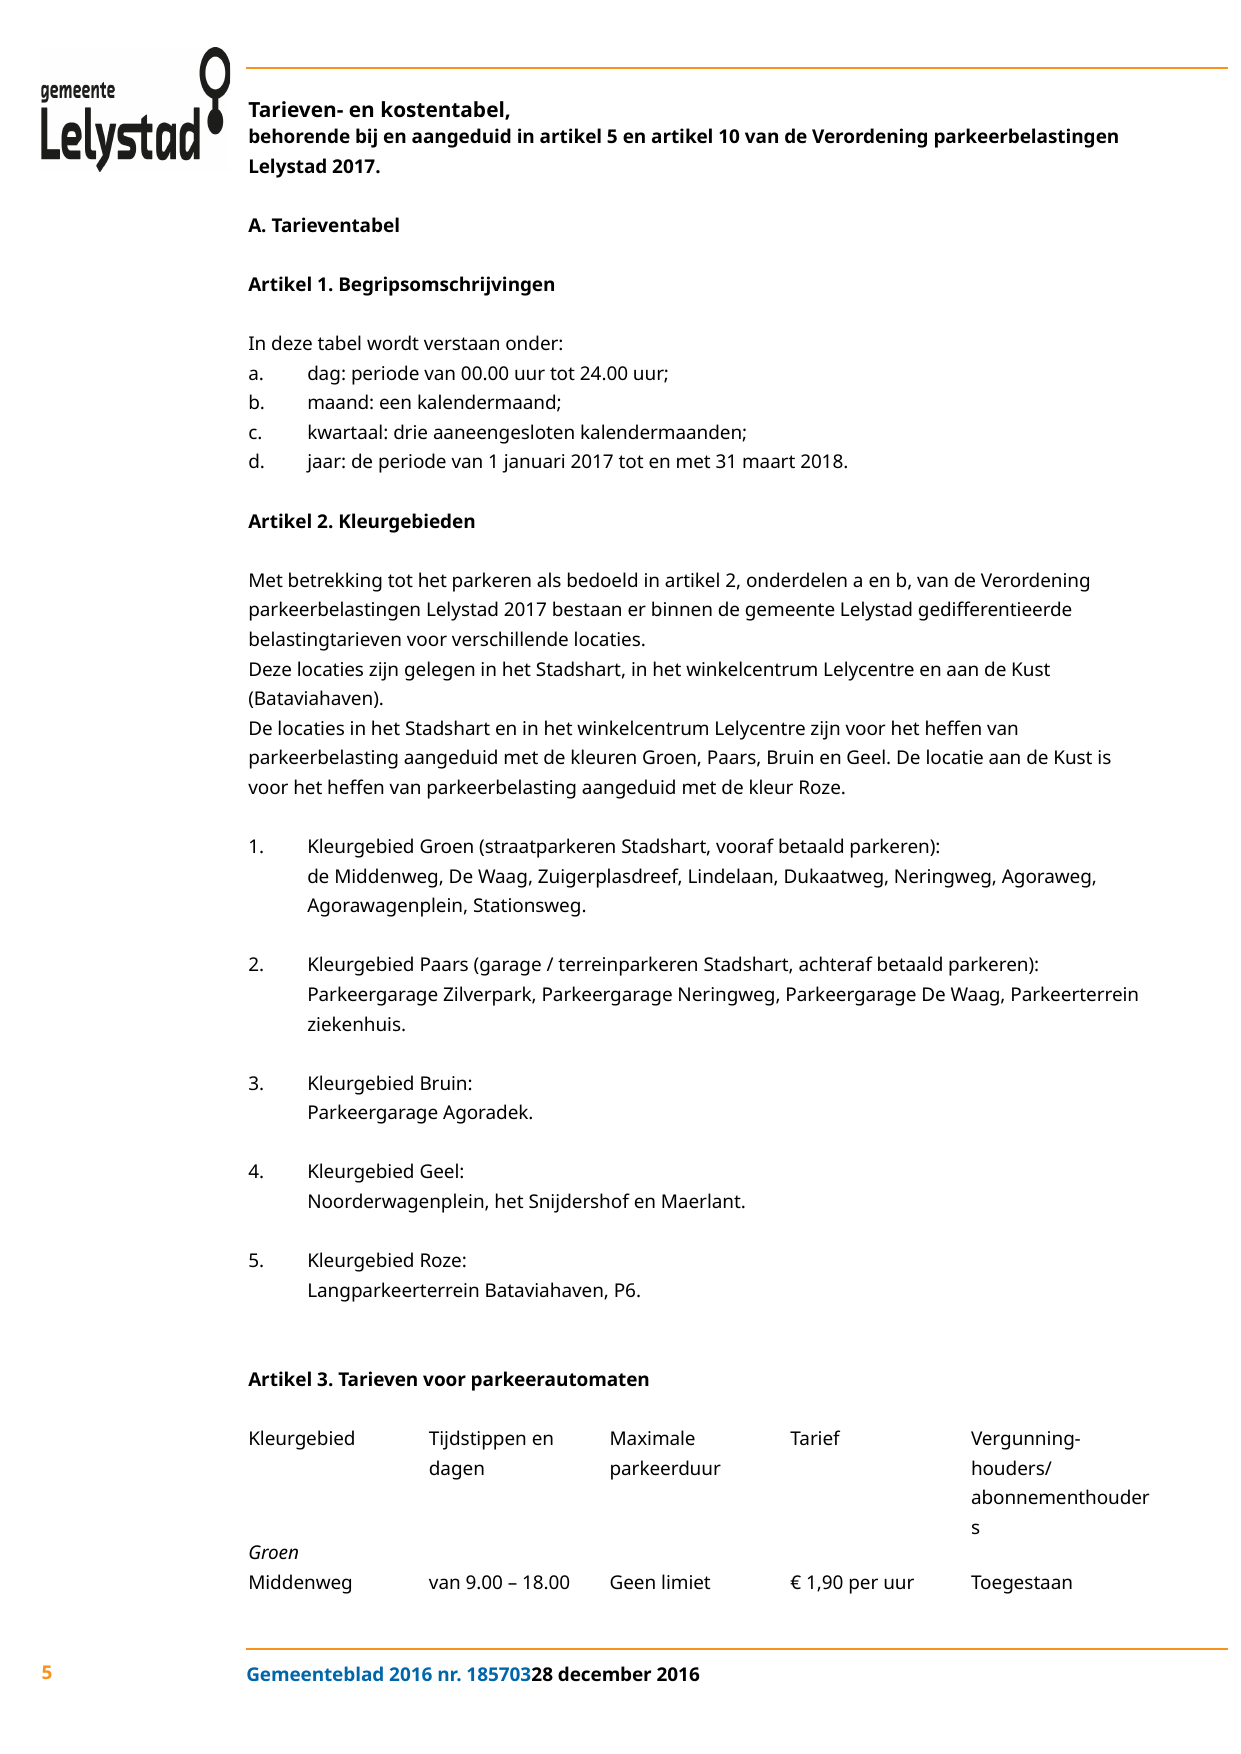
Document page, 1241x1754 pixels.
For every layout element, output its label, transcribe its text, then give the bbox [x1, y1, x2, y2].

list Kleurgebied Roze: [248, 1247, 1152, 1273]
text Tarieven- en kostentabel, [248, 95, 1152, 123]
list Parkeergarage Zilverpark, Parkeergarage Neringweg, Parkeergarage De Waag, Parkeerterrein ziekenhuis. [248, 981, 1152, 1037]
table_cell € 1,90 per uur [790, 1540, 971, 1595]
table_cell van 9.00 – 18.00 [429, 1540, 609, 1595]
text Deze locaties zijn gelegen in het Stadshart, in het winkelcentrum Lelycentre en aan de Kust [248, 656, 1152, 682]
list Kleurgebied Geel: [248, 1159, 1152, 1184]
list dag: periode van 00.00 uur tot 24.00 uur; [248, 360, 1152, 386]
table_cell Groen Middenweg [248, 1540, 429, 1595]
list kwartaal: drie aaneengesloten kalendermaanden; [248, 419, 1152, 445]
list jaar: de periode van 1 januari 2017 tot en met 31 maart 2018. [248, 449, 1152, 474]
text Met betrekking tot het parkeren als bedoeld in artikel 2, onderdelen a en b, van de Verordening parkeerbelastingen Lelystad 2017 bestaan er binnen de gemeente Lelystad gedifferentieerde belastingtarieven voor verschillende locaties. [248, 567, 1152, 652]
text Artikel 1. Begripsomschrijvingen [248, 271, 1152, 297]
list Noorderwagenplein, het Snijdershof en Maerlant. [248, 1188, 1152, 1214]
table_cell Toegestaan [971, 1540, 1152, 1595]
text A. Tarieventabel [248, 212, 1152, 238]
text behorende bij en aangeduid in artikel 5 en artikel 10 van de Verordening parkeerbelastingen Lelystad 2017. [248, 123, 1152, 179]
table_header Kleurgebied [248, 1425, 429, 1539]
text Artikel 3. Tarieven voor parkeerautomaten [248, 1366, 1152, 1392]
table_header Vergunning- houders/abonnementhouders [971, 1425, 1152, 1539]
list de Middenweg, De Waag, Zuigerplasdreef, Lindelaan, Dukaatweg, Neringweg, Agoraweg, Agorawagenplein, Stationsweg. [248, 863, 1152, 918]
table_header Tarief [790, 1425, 971, 1539]
table_header Tijdstippen en dagen [429, 1425, 609, 1539]
text De locaties in het Stadshart en in het winkelcentrum Lelycentre zijn voor het heffen van parkeerbelasting aangeduid met de kleuren Groen, Paars, Bruin en Geel. De locatie aan de Kust is voor het heffen van parkeerbelasting aangeduid met de kleur Roze. [248, 715, 1152, 800]
list Langparkeerterrein Bataviahaven, P6. [248, 1277, 1152, 1303]
table_header Maximale parkeerduur [609, 1425, 790, 1539]
table_cell Geen limiet [609, 1540, 790, 1595]
text (Bataviahaven). [248, 685, 1152, 711]
list Kleurgebied Bruin: [248, 1070, 1152, 1096]
text In deze tabel wordt verstaan onder: [248, 330, 1152, 356]
picture [41, 47, 231, 172]
text Artikel 2. Kleurgebieden [248, 508, 1152, 534]
list Parkeergarage Agoradek. [248, 1099, 1152, 1125]
list maand: een kalendermaand; [248, 389, 1152, 415]
list Kleurgebied Groen (straatparkeren Stadshart, vooraf betaald parkeren): [248, 833, 1152, 859]
list Kleurgebied Paars (garage / terreinparkeren Stadshart, achteraf betaald parkeren): [248, 952, 1152, 977]
